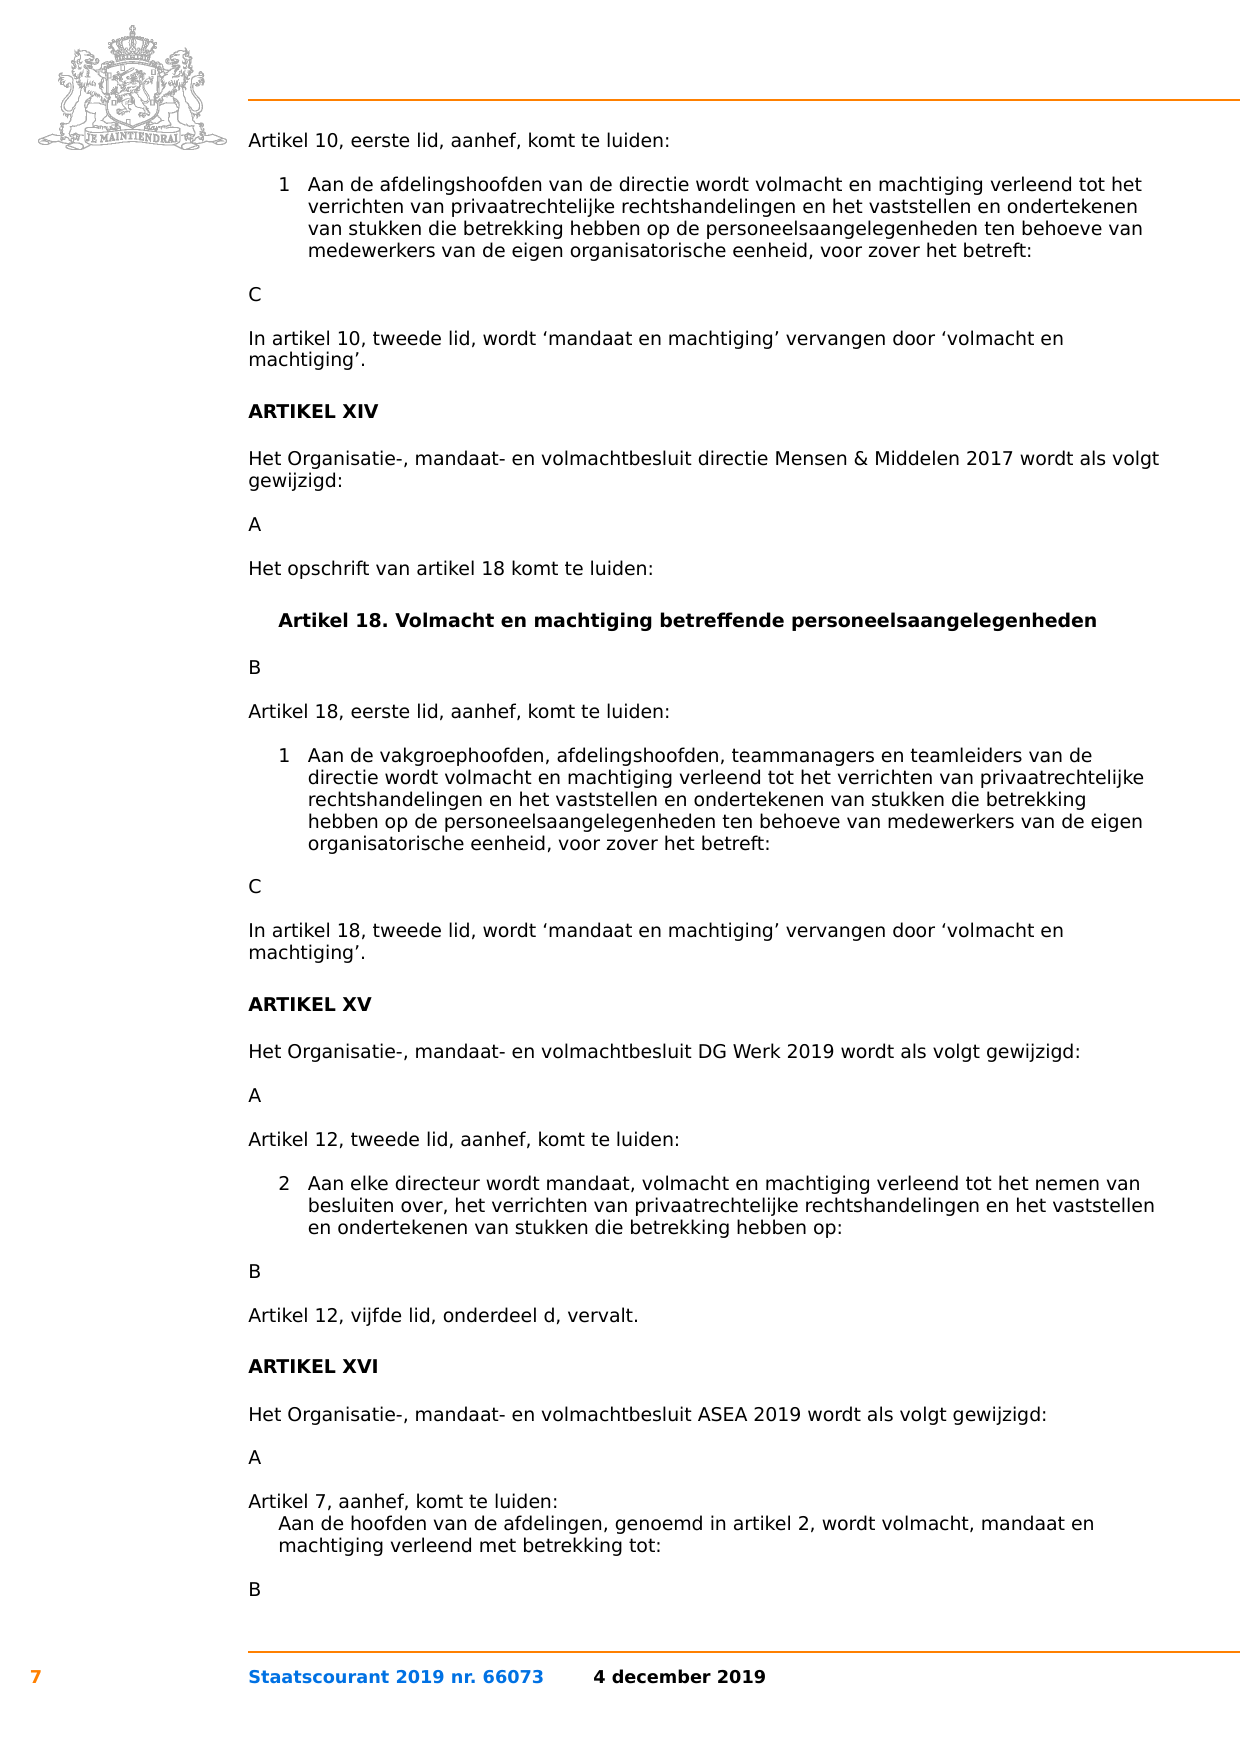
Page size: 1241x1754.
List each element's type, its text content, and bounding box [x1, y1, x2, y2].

text Artikel 12, tweede lid, aanhef, komt te luiden: [248, 1129, 1163, 1151]
text A [248, 514, 1163, 536]
subtitle ARTIKEL XV [248, 994, 1163, 1016]
text In artikel 10, tweede lid, wordt ‘mandaat en machtiging’ vervangen door ‘volmacht en machtiging’. [248, 327, 1163, 371]
text Het Organisatie-, mandaat- en volmachtbesluit directie Mensen & Middelen 2017 wordt als volgt gewijzigd: [248, 448, 1163, 492]
text Artikel 18, eerste lid, aanhef, komt te luiden: [248, 701, 1163, 723]
text B [248, 1261, 1163, 1283]
text B [248, 1579, 1163, 1601]
text 1 Aan de afdelingshoofden van de directie wordt volmacht en machtiging verleend tot het verrichten van privaatrechtelijke rechtshandelingen en het vaststellen en ondertekenen van stukken die betrekking hebben op de personeelsaangelegenheden ten behoeve van medewerkers van de eigen organisatorische eenheid, voor zover het betreft: [278, 174, 1163, 262]
subtitle ARTIKEL XIV [248, 401, 1163, 423]
text Aan de hoofden van de afdelingen, genoemd in artikel 2, wordt volmacht, mandaat en machtiging verleend met betrekking tot: [278, 1513, 1163, 1557]
text Het Organisatie-, mandaat- en volmachtbesluit ASEA 2019 wordt als volgt gewijzigd: [248, 1403, 1163, 1425]
text 1 Aan de vakgroephoofden, afdelingshoofden, teammanagers en teamleiders van de directie wordt volmacht en machtiging verleend tot het verrichten van privaatrechtelijke rechtshandelingen en het vaststellen en ondertekenen van stukken die betrekking hebben op de personeelsaangelegenheden ten behoeve van medewerkers van de eigen organisatorische eenheid, voor zover het betreft: [278, 745, 1163, 854]
text Het opschrift van artikel 18 komt te luiden: [248, 558, 1163, 580]
subtitle ARTIKEL XVI [248, 1356, 1163, 1378]
text Het Organisatie-, mandaat- en volmachtbesluit DG Werk 2019 wordt als volgt gewijzigd: [248, 1041, 1163, 1063]
picture [38, 25, 227, 150]
text In artikel 18, tweede lid, wordt ‘mandaat en machtiging’ vervangen door ‘volmacht en machtiging’. [248, 920, 1163, 964]
subtitle Artikel 18. Volmacht en machtiging betreffende personeelsaangelegenheden [278, 610, 1163, 632]
text Artikel 10, eerste lid, aanhef, komt te luiden: [248, 130, 1163, 152]
text Artikel 7, aanhef, komt te luiden: [248, 1491, 1163, 1513]
text Artikel 12, vijfde lid, onderdeel d, vervalt. [248, 1304, 1163, 1326]
text C [248, 283, 1163, 306]
text A [248, 1085, 1163, 1107]
text B [248, 657, 1163, 679]
text 2 Aan elke directeur wordt mandaat, volmacht en machtiging verleend tot het nemen van besluiten over, het verrichten van privaatrechtelijke rechtshandelingen en het vaststellen en ondertekenen van stukken die betrekking hebben op: [278, 1173, 1163, 1239]
text C [248, 876, 1163, 898]
text A [248, 1447, 1163, 1469]
